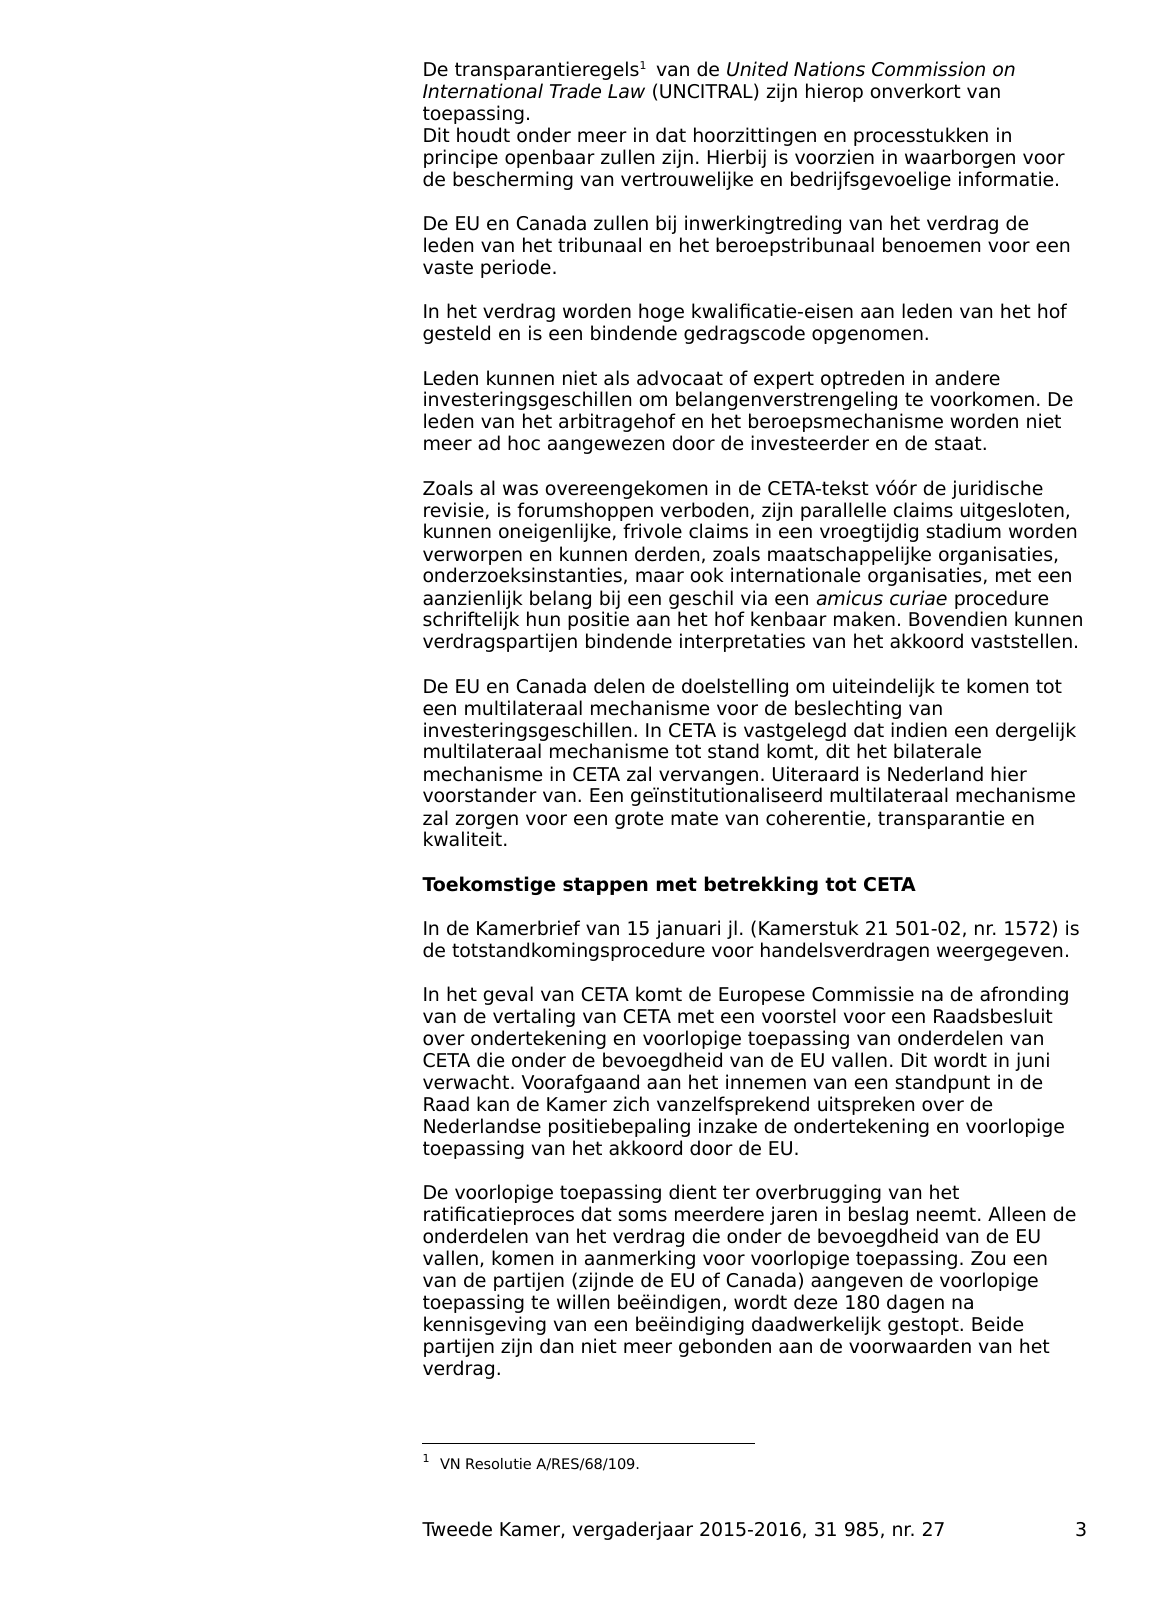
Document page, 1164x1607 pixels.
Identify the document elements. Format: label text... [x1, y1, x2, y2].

text In de Kamerbrief van 15 januari jl. (Kamerstuk 21 501-02, nr. 1572) is de totstandkomingsprocedure voor handelsverdragen weergegeven. [422, 918, 1087, 962]
text Dit houdt onder meer in dat hoorzittingen en processtukken in principe openbaar zullen zijn. Hierbij is voorzien in waarborgen voor de bescherming van vertrouwelijke en bedrijfsgevoelige informatie. [422, 125, 1087, 191]
text De voorlopige toepassing dient ter overbrugging van het ratificatieproces dat soms meerdere jaren in beslag neemt. Alleen de onderdelen van het verdrag die onder de bevoegdheid van de EU vallen, komen in aanmerking voor voorlopige toepassing. Zou een van de partijen (zijnde de EU of Canada) aangeven de voorlopige toepassing te willen beëindigen, wordt deze 180 dagen na kennisgeving van een beëindiging daadwerkelijk gestopt. Beide partijen zijn dan niet meer gebonden aan de voorwaarden van het verdrag. [422, 1182, 1087, 1380]
text De EU en Canada delen de doelstelling om uiteindelijk te komen tot een multilateraal mechanisme voor de beslechting van investeringsgeschillen. In CETA is vastgelegd dat indien een dergelijk multilateraal mechanisme tot stand komt, dit het bilaterale mechanisme in CETA zal vervangen. Uiteraard is Nederland hier voorstander van. Een geïnstitutionaliseerd multilateraal mechanisme zal zorgen voor een grote mate van coherentie, transparantie en kwaliteit. [422, 676, 1087, 851]
text In het verdrag worden hoge kwalificatie-eisen aan leden van het hof gesteld en is een bindende gedragscode opgenomen. [422, 301, 1087, 345]
text De transparantieregels van de United Nations Commission on International Trade Law (UNCITRAL) zijn hierop onverkort van toepassing. [422, 59, 1087, 125]
text In het geval van CETA komt de Europese Commissie na de afronding van de vertaling van CETA met een voorstel voor een Raadsbesluit over ondertekening en voorlopige toepassing van onderdelen van CETA die onder de bevoegdheid van de EU vallen. Dit wordt in juni verwacht. Voorafgaand aan het innemen van een standpunt in de Raad kan de Kamer zich vanzelfsprekend uitspreken over de Nederlandse positiebepaling inzake de ondertekening en voorlopige toepassing van het akkoord door de EU. [422, 984, 1087, 1160]
subtitle Toekomstige stappen met betrekking tot CETA [422, 873, 1087, 896]
text Leden kunnen niet als advocaat of expert optreden in andere investeringsgeschillen om belangenverstrengeling te voorkomen. De leden van het arbitragehof en het beroepsmechanisme worden niet meer ad hoc aangewezen door de investeerder en de staat. [422, 367, 1087, 455]
text VN Resolutie A/RES/68/109. [422, 1452, 1087, 1474]
text Zoals al was overeengekomen in de CETA-tekst vóór de juridische revisie, is forumshoppen verboden, zijn parallelle claims uitgesloten, kunnen oneigenlijke, frivole claims in een vroegtijdig stadium worden verworpen en kunnen derden, zoals maatschappelijke organisaties, onderzoeksinstanties, maar ook internationale organisaties, met een aanzienlijk belang bij een geschil via een amicus curiae procedure schriftelijk hun positie aan het hof kenbaar maken. Bovendien kunnen verdragspartijen bindende interpretaties van het akkoord vaststellen. [422, 477, 1087, 653]
text De EU en Canada zullen bij inwerkingtreding van het verdrag de leden van het tribunaal en het beroepstribunaal benoemen voor een vaste periode. [422, 213, 1087, 279]
